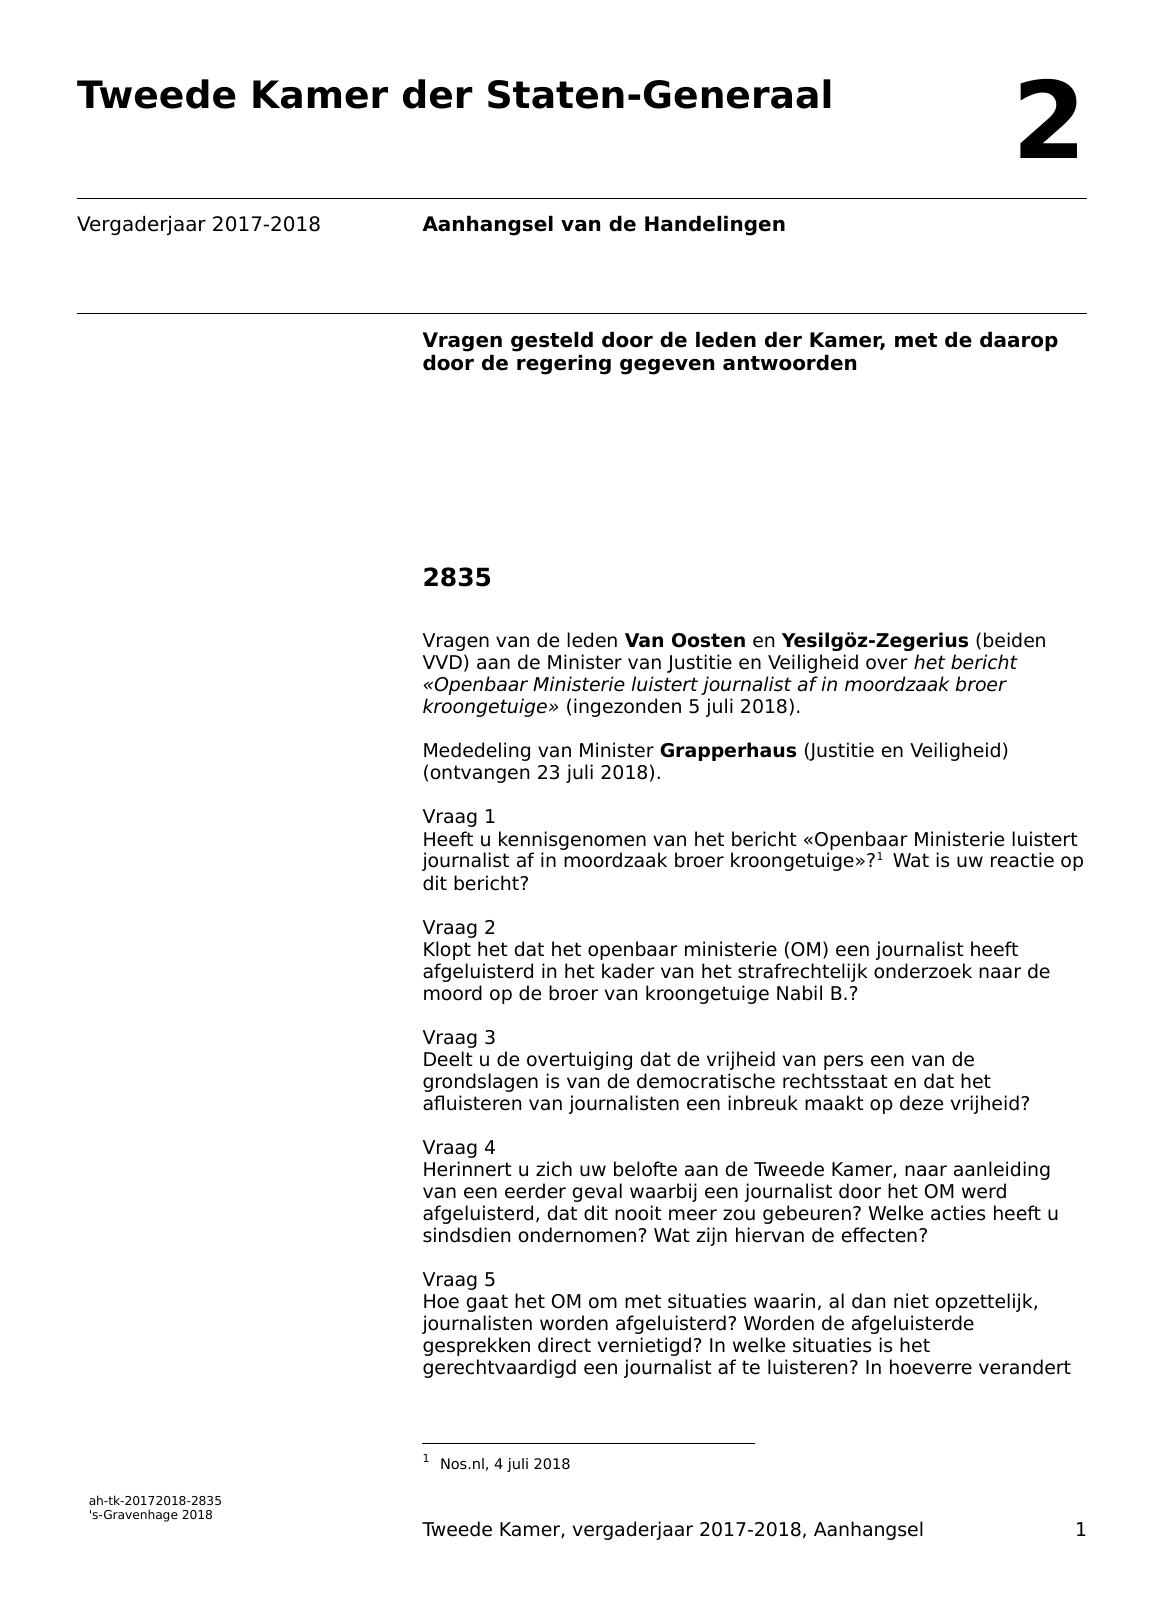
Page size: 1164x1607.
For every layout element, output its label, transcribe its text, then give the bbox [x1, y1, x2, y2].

text Vraag 2 [422, 917, 1087, 938]
text Hoe gaat het OM om met situaties waarin, al dan niet opzettelijk, journalisten worden afgeluisterd? Worden de afgeluisterde gesprekken direct vernietigd? In welke situaties is het gerechtvaardigd een journalist af te luisteren? In hoeverre verandert [422, 1291, 1087, 1379]
text Deelt u de overtuiging dat de vrijheid van pers een van de grondslagen is van de democratische rechtsstaat en dat het afluisteren van journalisten een inbreuk maakt op deze vrijheid? [422, 1049, 1087, 1114]
text 's-Gravenhage 2018 [88, 1508, 323, 1522]
text 2835 [422, 563, 1087, 592]
text Herinnert u zich uw belofte aan de Tweede Kamer, naar aanleiding van een eerder geval waarbij een journalist door het OM werd afgeluisterd, dat dit nooit meer zou gebeuren? Welke acties heeft u sindsdien ondernomen? Wat zijn hiervan de effecten? [422, 1159, 1087, 1247]
text ah-tk-20172018-2835 [88, 1494, 323, 1508]
text Vraag 3 [422, 1027, 1087, 1049]
text Nos.nl, 4 juli 2018 [422, 1452, 1087, 1474]
text Vragen van de leden Van Oosten en Yesilgöz-Zegerius (beiden VVD) aan de Minister van Justitie en Veiligheid over het bericht «Openbaar Ministerie luistert journalist af in moordzaak broer kroongetuige» (ingezonden 5 juli 2018). [422, 630, 1087, 718]
text Heeft u kennisgenomen van het bericht «Openbaar Ministerie luistert journalist af in moordzaak broer kroongetuige»? Wat is uw reactie op dit bericht? [422, 828, 1087, 894]
text Vraag 4 [422, 1137, 1087, 1159]
text Vraag 1 [422, 806, 1087, 828]
table_header Tweede Kamer der Staten-Generaal [77, 59, 886, 198]
table_cell [77, 314, 422, 375]
text Vraag 5 [422, 1269, 1087, 1291]
table_cell Vergaderjaar 2017-2018 [77, 199, 422, 313]
table_header 2 [886, 59, 1087, 198]
table_cell Vragen gesteld door de leden der Kamer, met de daarop door de regering gegeven antwoorden [422, 314, 1087, 375]
table_cell Aanhangsel van de Handelingen [422, 199, 1087, 313]
text Mededeling van Minister Grapperhaus (Justitie en Veiligheid) (ontvangen 23 juli 2018). [422, 740, 1087, 784]
text Klopt het dat het openbaar ministerie (OM) een journalist heeft afgeluisterd in het kader van het strafrechtelijk onderzoek naar de moord op de broer van kroongetuige Nabil B.? [422, 938, 1087, 1004]
